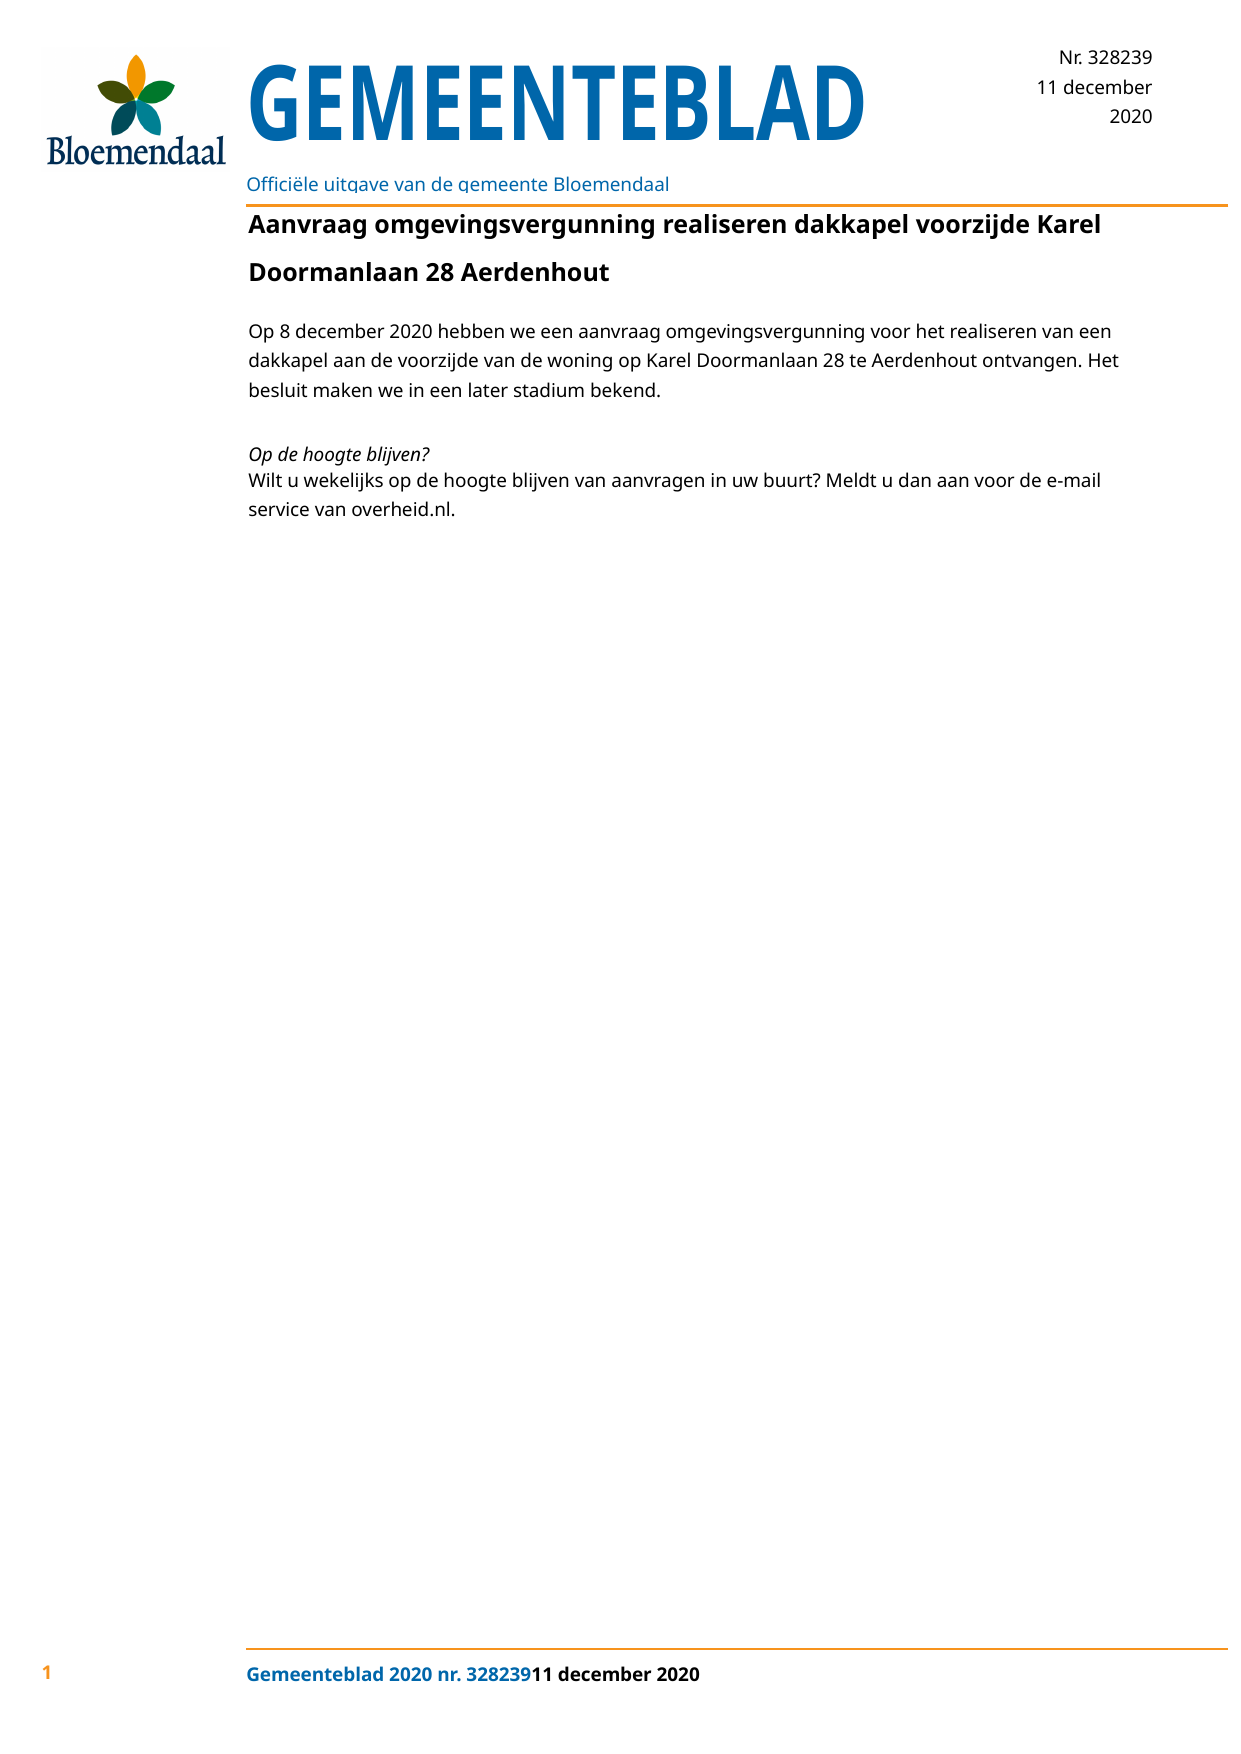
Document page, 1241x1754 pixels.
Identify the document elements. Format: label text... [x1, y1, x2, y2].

picture [41, 47, 231, 172]
text Op 8 december 2020 hebben we een aanvraag omgevingsvergunning voor het realiseren van een dakkapel aan de voorzijde van de woning op Karel Doormanlaan 28 te Aerdenhout ontvangen. Het besluit maken we in een later stadium bekend. [248, 318, 1152, 403]
text Aanvraag omgevingsvergunning realiseren dakkapel voorzijde Karel Doormanlaan 28 Aerdenhout [248, 207, 1152, 288]
text Wilt u wekelijks op de hoogte blijven van aanvragen in uw buurt? Meldt u dan aan voor de e-mail service van overheid.nl. [248, 467, 1152, 522]
text Op de hoogte blijven? [248, 441, 1152, 467]
